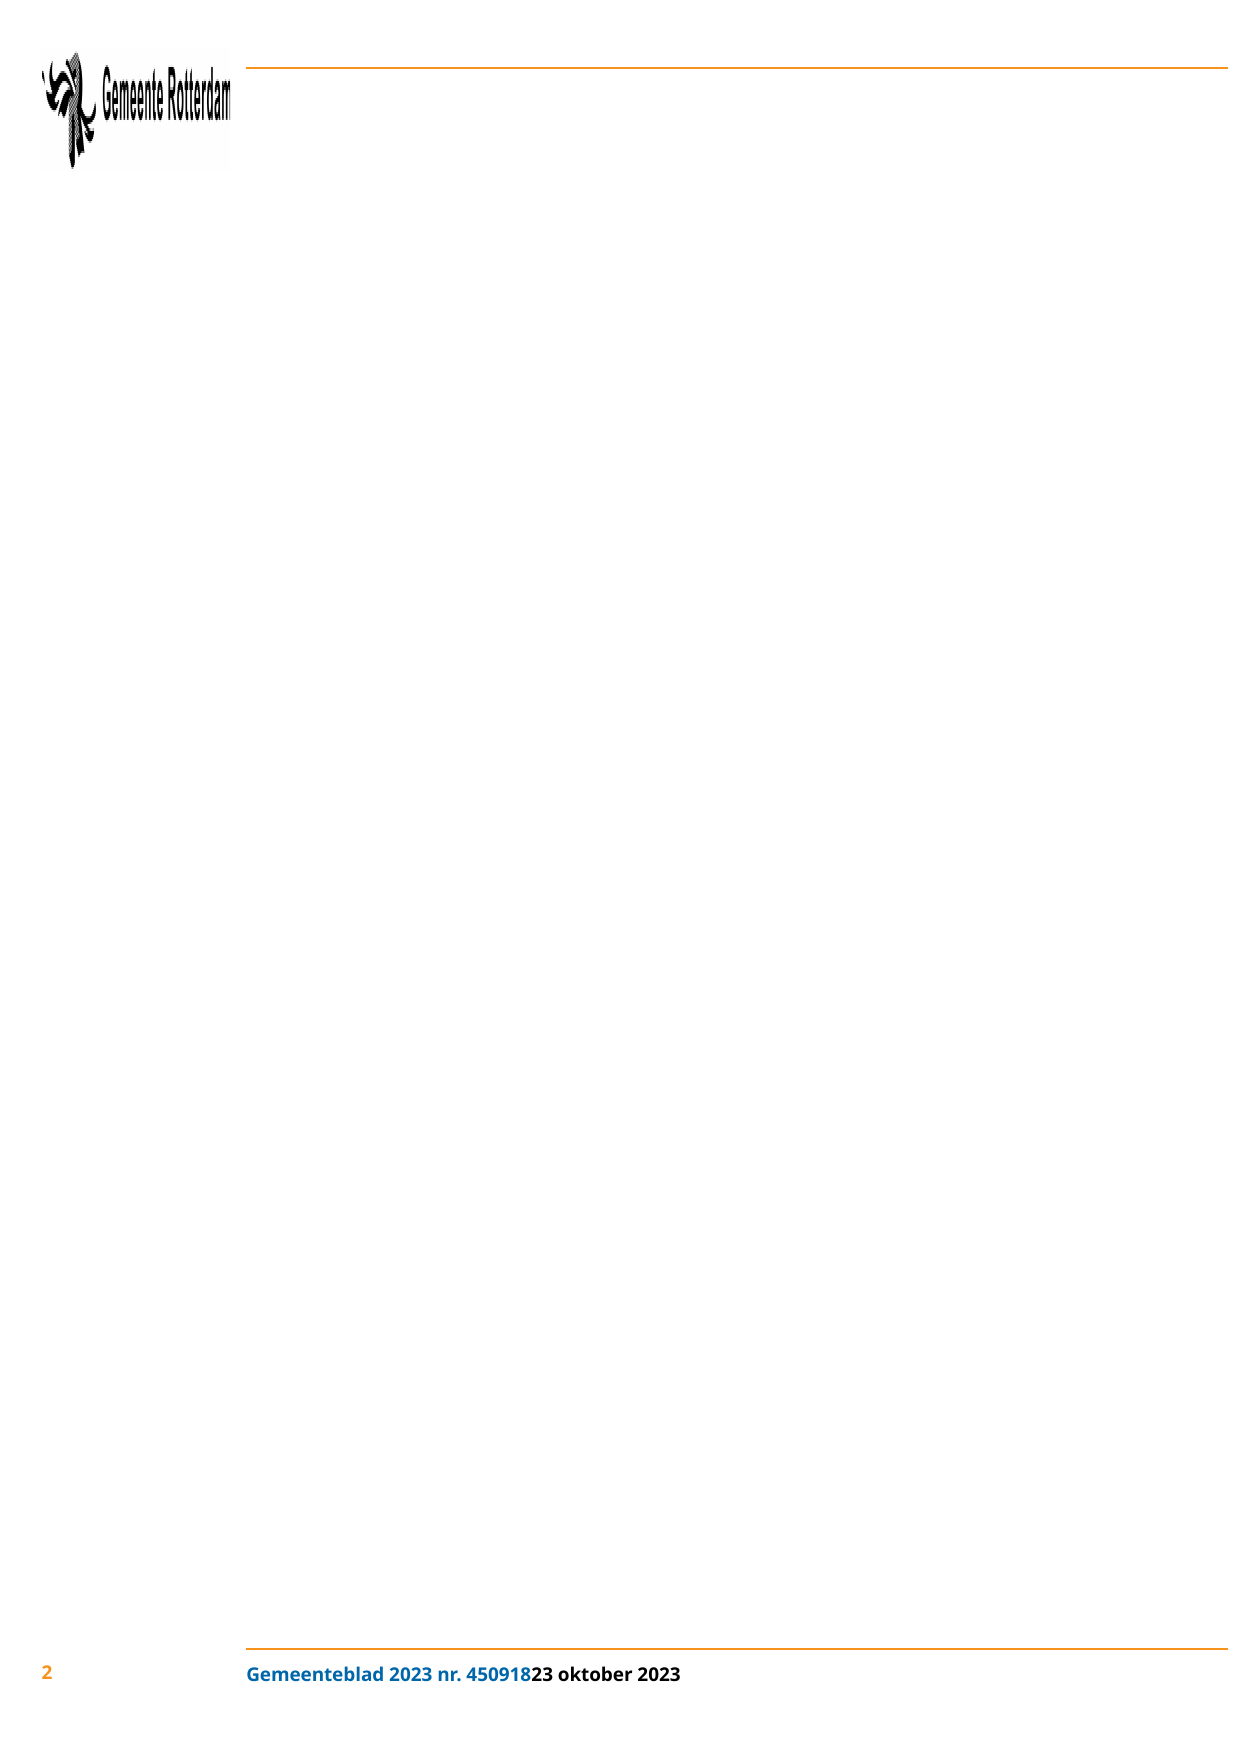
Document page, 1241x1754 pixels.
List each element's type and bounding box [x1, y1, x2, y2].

picture [41, 47, 231, 172]
